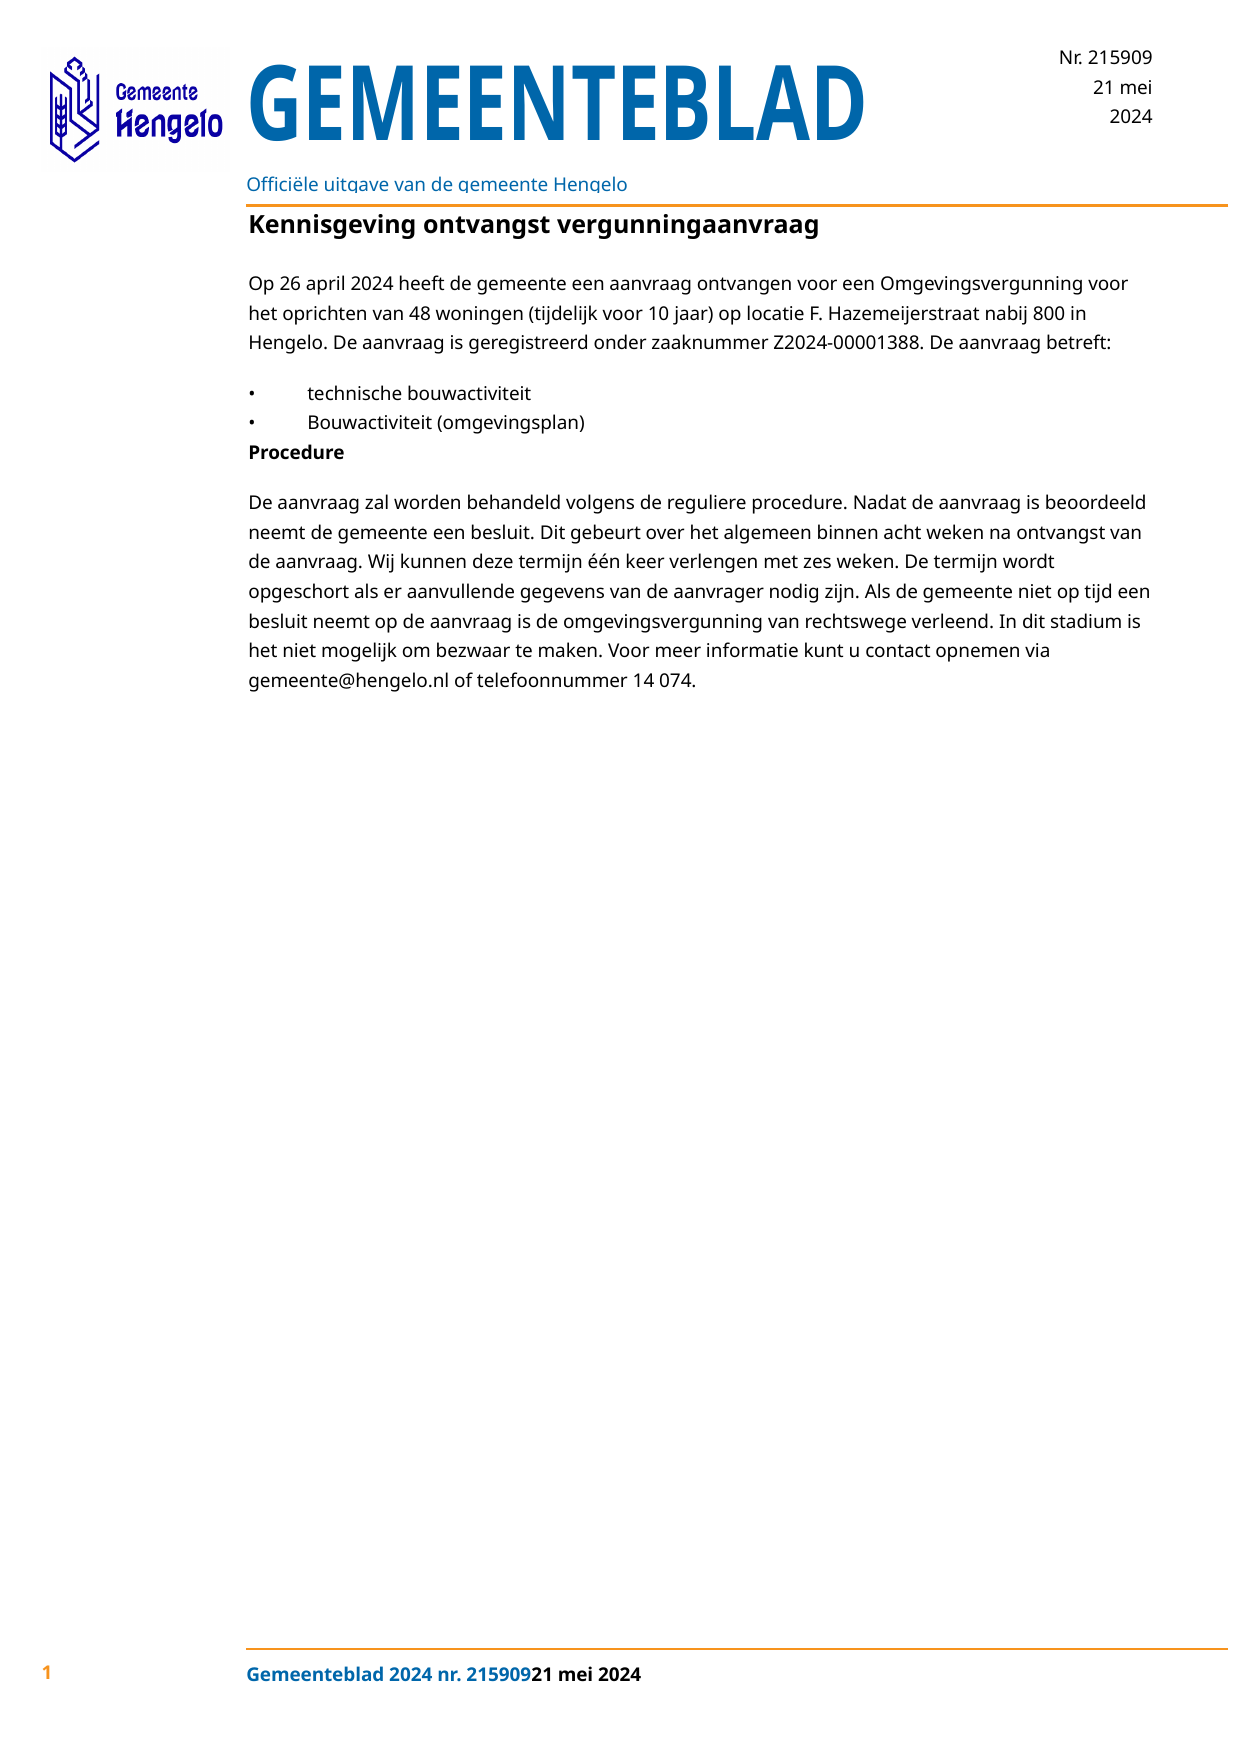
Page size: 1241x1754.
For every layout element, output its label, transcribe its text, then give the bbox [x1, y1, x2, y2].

picture [41, 47, 231, 172]
list technische bouwactiviteit [248, 380, 1152, 406]
text Kennisgeving ontvangst vergunningaanvraag [248, 207, 1152, 241]
text Procedure [248, 439, 1152, 465]
text Op 26 april 2024 heeft de gemeente een aanvraag ontvangen voor een Omgevingsvergunning voor het oprichten van 48 woningen (tijdelijk voor 10 jaar) op locatie F. Hazemeijerstraat nabij 800 in Hengelo. De aanvraag is geregistreerd onder zaaknummer Z2024-00001388. De aanvraag betreft: [248, 270, 1152, 355]
list Bouwactiviteit (omgevingsplan) [248, 409, 1152, 435]
text De aanvraag zal worden behandeld volgens de reguliere procedure. Nadat de aanvraag is beoordeeld neemt de gemeente een besluit. Dit gebeurt over het algemeen binnen acht weken na ontvangst van de aanvraag. Wij kunnen deze termijn één keer verlengen met zes weken. De termijn wordt opgeschort als er aanvullende gegevens van de aanvrager nodig zijn. Als de gemeente niet op tijd een besluit neemt op de aanvraag is de omgevingsvergunning van rechtswege verleend. In dit stadium is het niet mogelijk om bezwaar te maken. Voor meer informatie kunt u contact opnemen via gemeente@hengelo.nl of telefoonnummer 14 074. [248, 489, 1152, 693]
